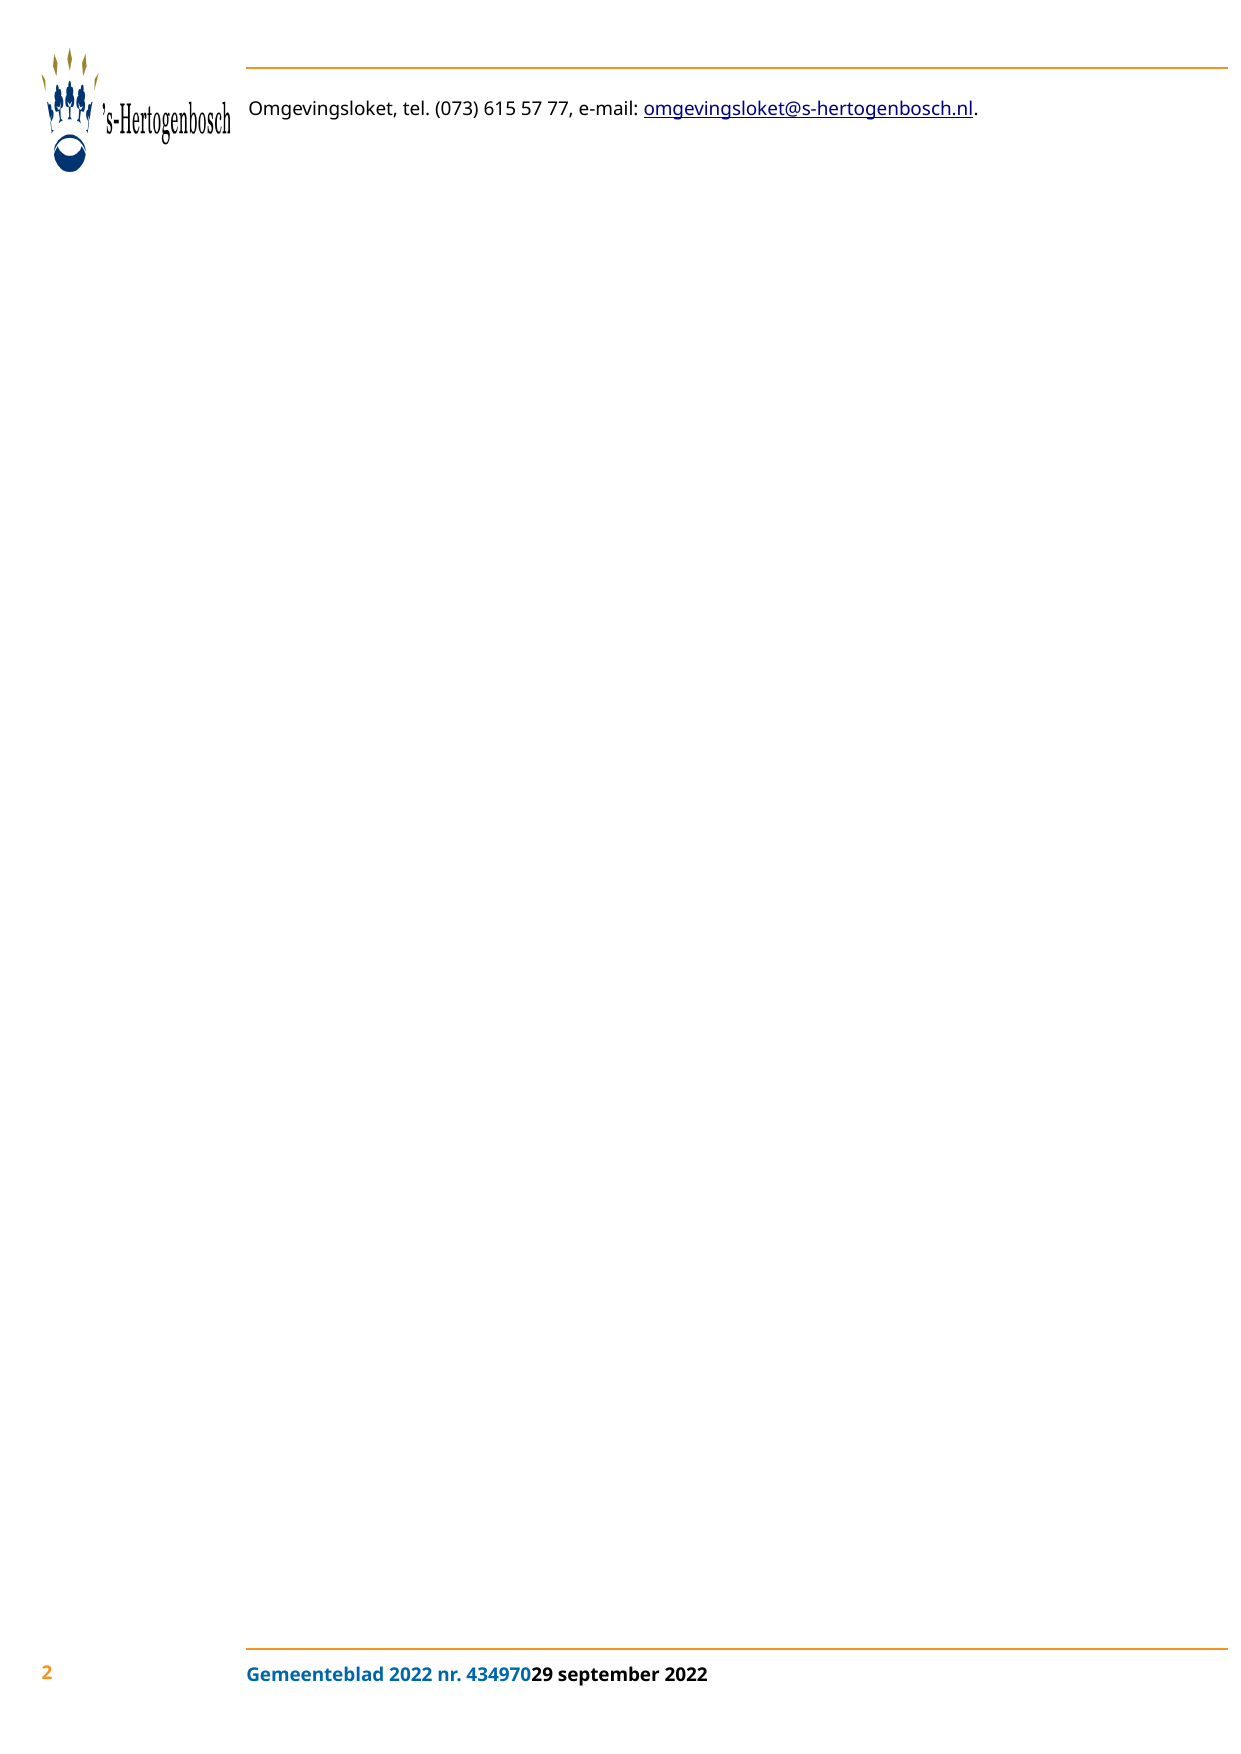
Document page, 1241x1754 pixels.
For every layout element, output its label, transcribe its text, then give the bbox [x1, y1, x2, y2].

text Omgevingsloket, tel. (073) 615 57 77, e-mail: omgevingsloket@s-hertogenbosch.nl. [248, 95, 1152, 121]
picture [41, 47, 231, 172]
